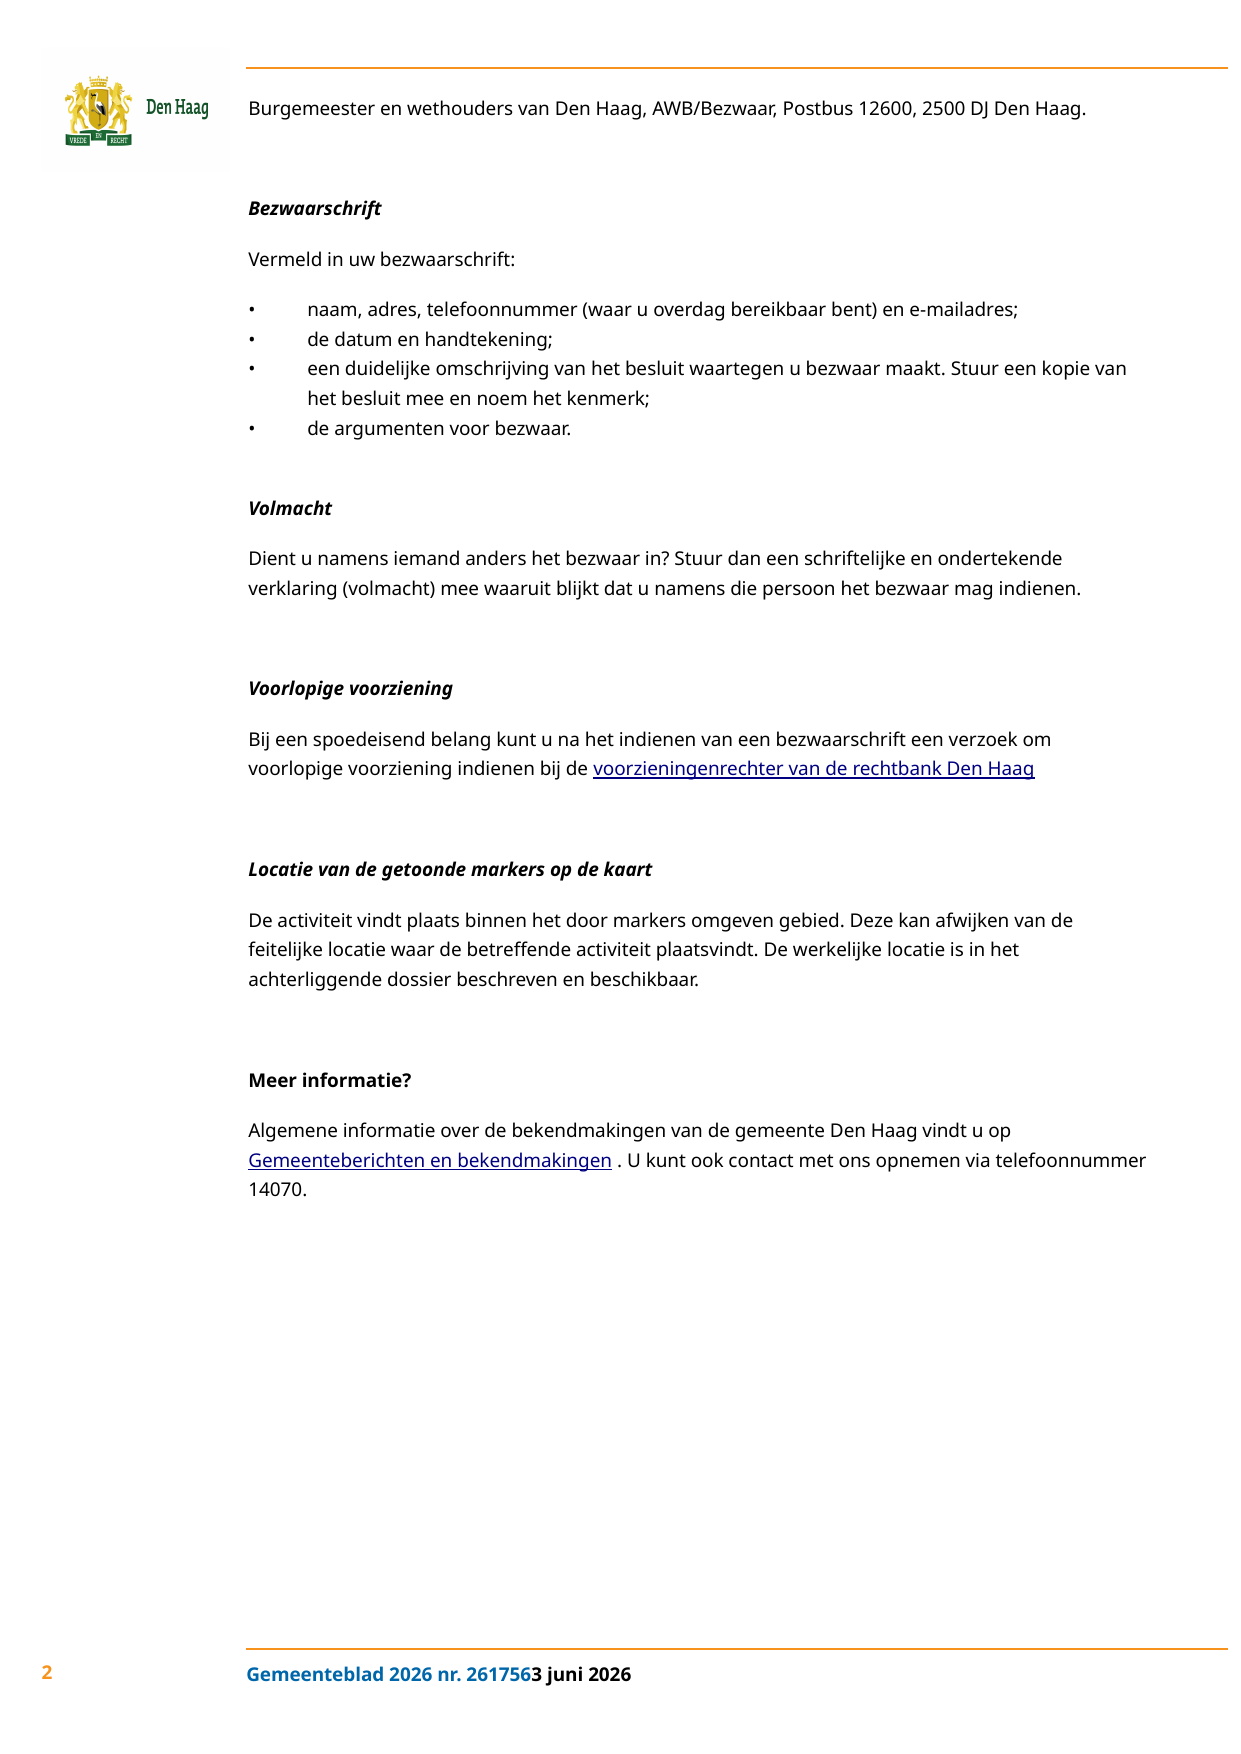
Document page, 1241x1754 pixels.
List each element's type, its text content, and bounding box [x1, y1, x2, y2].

text De activiteit vindt plaats binnen het door markers omgeven gebied. Deze kan afwijken van de feitelijke locatie waar de betreffende activiteit plaatsvindt. De werkelijke locatie is in het achterliggende dossier beschreven en beschikbaar. [248, 907, 1152, 992]
picture [41, 47, 231, 172]
text Volmacht [248, 495, 1152, 521]
text Dient u namens iemand anders het bezwaar in? Stuur dan een schriftelijke en ondertekende verklaring (volmacht) mee waaruit blijkt dat u namens die persoon het bezwaar mag indienen. [248, 545, 1152, 601]
text Burgemeester en wethouders van Den Haag, AWB/Bezwaar, Postbus 12600, 2500 DJ Den Haag. [248, 95, 1152, 121]
text Meer informatie? [248, 1067, 1152, 1093]
list een duidelijke omschrijving van het besluit waartegen u bezwaar maakt. Stuur een kopie van het besluit mee en noem het kenmerk; [248, 356, 1152, 411]
list naam, adres, telefoonnummer (waar u overdag bereikbaar bent) en e-mailadres; [248, 296, 1152, 322]
list de argumenten voor bezwaar. [248, 415, 1152, 441]
text Locatie van de getoonde markers op de kaart [248, 856, 1152, 882]
text Vermeld in uw bezwaarschrift: [248, 246, 1152, 272]
text Bij een spoedeisend belang kunt u na het indienen van een bezwaarschrift een verzoek om voorlopige voorziening indienen bij de voorzieningenrechter van de rechtbank Den Haag [248, 726, 1152, 781]
text Bezwaarschrift [248, 196, 1152, 221]
text Algemene informatie over de bekendmakingen van de gemeente Den Haag vindt u op Gemeenteberichten en bekendmakingen . U kunt ook contact met ons opnemen via telefoonnummer 14070. [248, 1117, 1152, 1202]
list de datum en handtekening; [248, 326, 1152, 352]
text Voorlopige voorziening [248, 676, 1152, 701]
